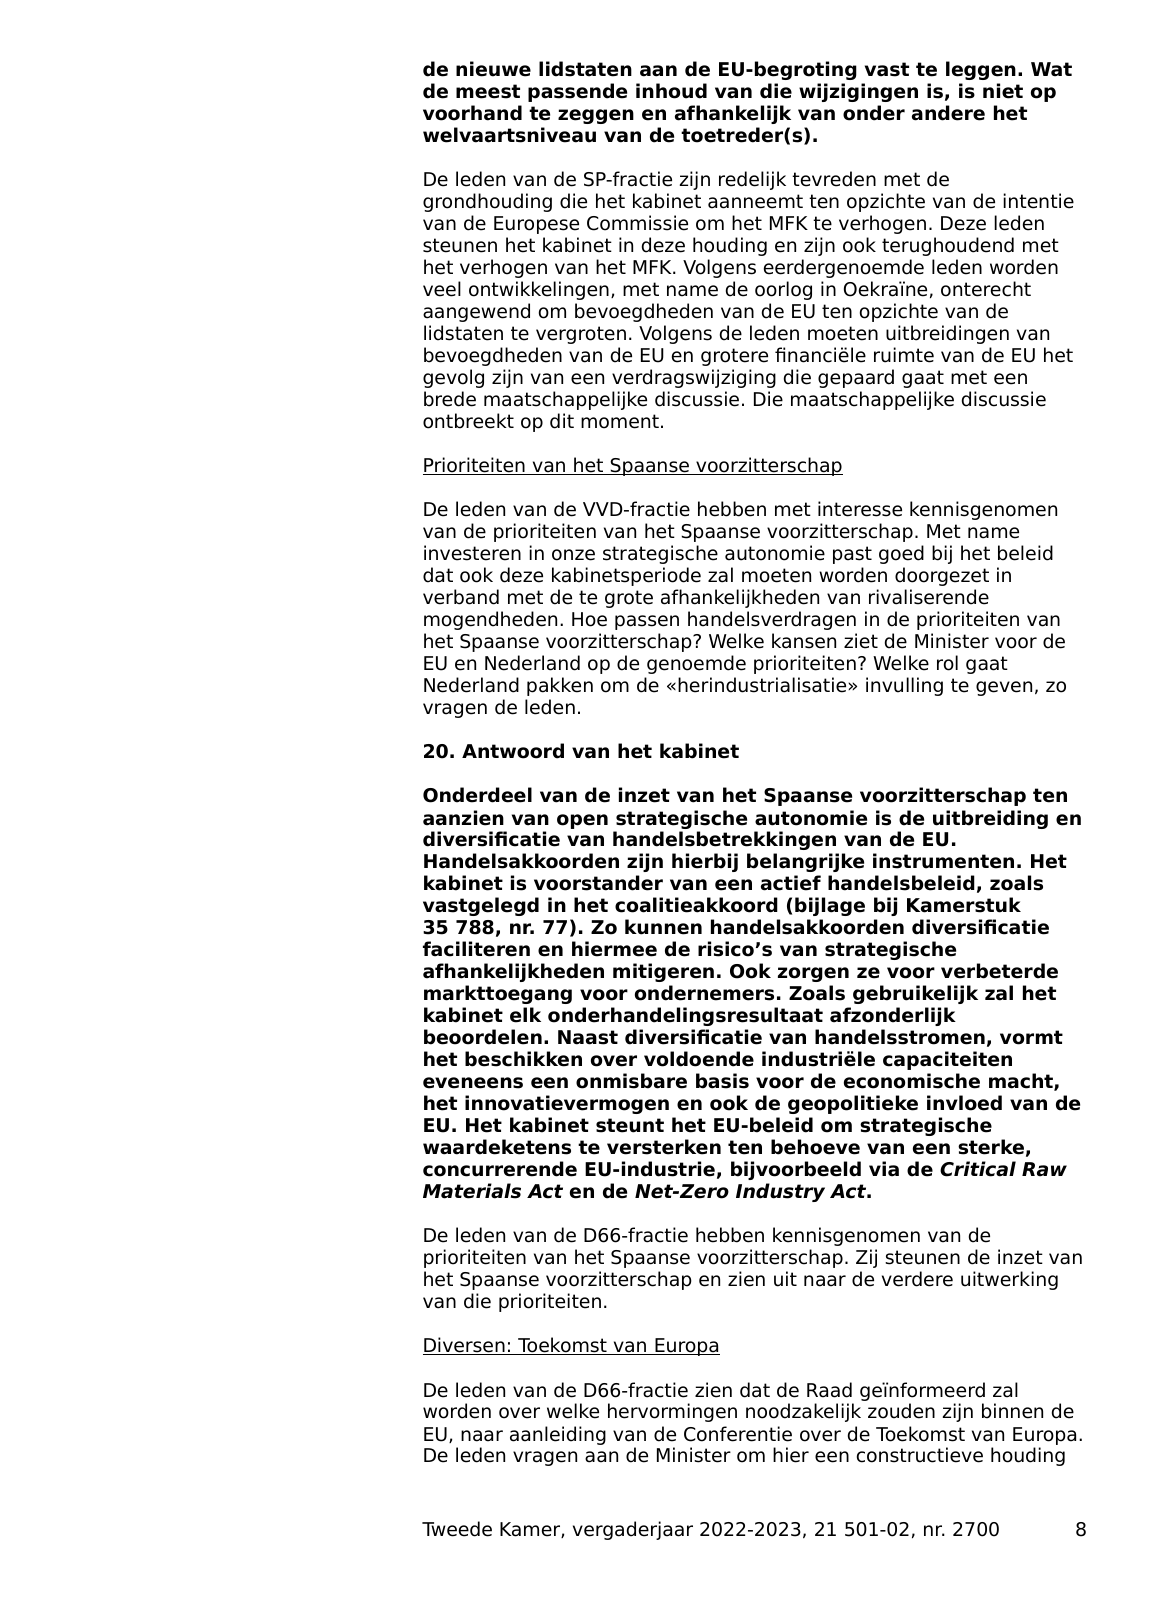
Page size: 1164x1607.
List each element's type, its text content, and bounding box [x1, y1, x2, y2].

subtitle Diversen: Toekomst van Europa [422, 1335, 1087, 1357]
text De leden van de D66-fractie zien dat de Raad geïnformeerd zal worden over welke hervormingen noodzakelijk zouden zijn binnen de EU, naar aanleiding van de Conferentie over de Toekomst van Europa. De leden vragen aan de Minister om hier een constructieve houding [422, 1379, 1087, 1467]
subtitle 20. Antwoord van het kabinet [422, 741, 1087, 763]
text De leden van de SP-fractie zijn redelijk tevreden met de grondhouding die het kabinet aanneemt ten opzichte van de intentie van de Europese Commissie om het MFK te verhogen. Deze leden steunen het kabinet in deze houding en zijn ook terughoudend met het verhogen van het MFK. Volgens eerdergenoemde leden worden veel ontwikkelingen, met name de oorlog in Oekraïne, onterecht aangewend om bevoegdheden van de EU ten opzichte van de lidstaten te vergroten. Volgens de leden moeten uitbreidingen van bevoegdheden van de EU en grotere financiële ruimte van de EU het gevolg zijn van een verdragswijziging die gepaard gaat met een brede maatschappelijke discussie. Die maatschappelijke discussie ontbreekt op dit moment. [422, 169, 1087, 433]
subtitle Prioriteiten van het Spaanse voorzitterschap [422, 455, 1087, 477]
text Onderdeel van de inzet van het Spaanse voorzitterschap ten aanzien van open strategische autonomie is de uitbreiding en diversificatie van handelsbetrekkingen van de EU. Handelsakkoorden zijn hierbij belangrijke instrumenten. Het kabinet is voorstander van een actief handelsbeleid, zoals vastgelegd in het coalitieakkoord (bijlage bij Kamerstuk 35 788, nr. 77). Zo kunnen handelsakkoorden diversificatie faciliteren en hiermee de risico’s van strategische afhankelijkheden mitigeren. Ook zorgen ze voor verbeterde markttoegang voor ondernemers. Zoals gebruikelijk zal het kabinet elk onderhandelingsresultaat afzonderlijk beoordelen. Naast diversificatie van handelsstromen, vormt het beschikken over voldoende industriële capaciteiten eveneens een onmisbare basis voor de economische macht, het innovatievermogen en ook de geopolitieke invloed van de EU. Het kabinet steunt het EU-beleid om strategische waardeketens te versterken ten behoeve van een sterke, concurrerende EU-industrie, bijvoorbeeld via de Critical Raw Materials Act en de Net-Zero Industry Act. [422, 785, 1087, 1203]
text De leden van de D66-fractie hebben kennisgenomen van de prioriteiten van het Spaanse voorzitterschap. Zij steunen de inzet van het Spaanse voorzitterschap en zien uit naar de verdere uitwerking van die prioriteiten. [422, 1225, 1087, 1313]
text de nieuwe lidstaten aan de EU-begroting vast te leggen. Wat de meest passende inhoud van die wijzigingen is, is niet op voorhand te zeggen en afhankelijk van onder andere het welvaartsniveau van de toetreder(s). [422, 59, 1087, 147]
text De leden van de VVD-fractie hebben met interesse kennisgenomen van de prioriteiten van het Spaanse voorzitterschap. Met name investeren in onze strategische autonomie past goed bij het beleid dat ook deze kabinetsperiode zal moeten worden doorgezet in verband met de te grote afhankelijkheden van rivaliserende mogendheden. Hoe passen handelsverdragen in de prioriteiten van het Spaanse voorzitterschap? Welke kansen ziet de Minister voor de EU en Nederland op de genoemde prioriteiten? Welke rol gaat Nederland pakken om de «herindustrialisatie» invulling te geven, zo vragen de leden. [422, 499, 1087, 719]
